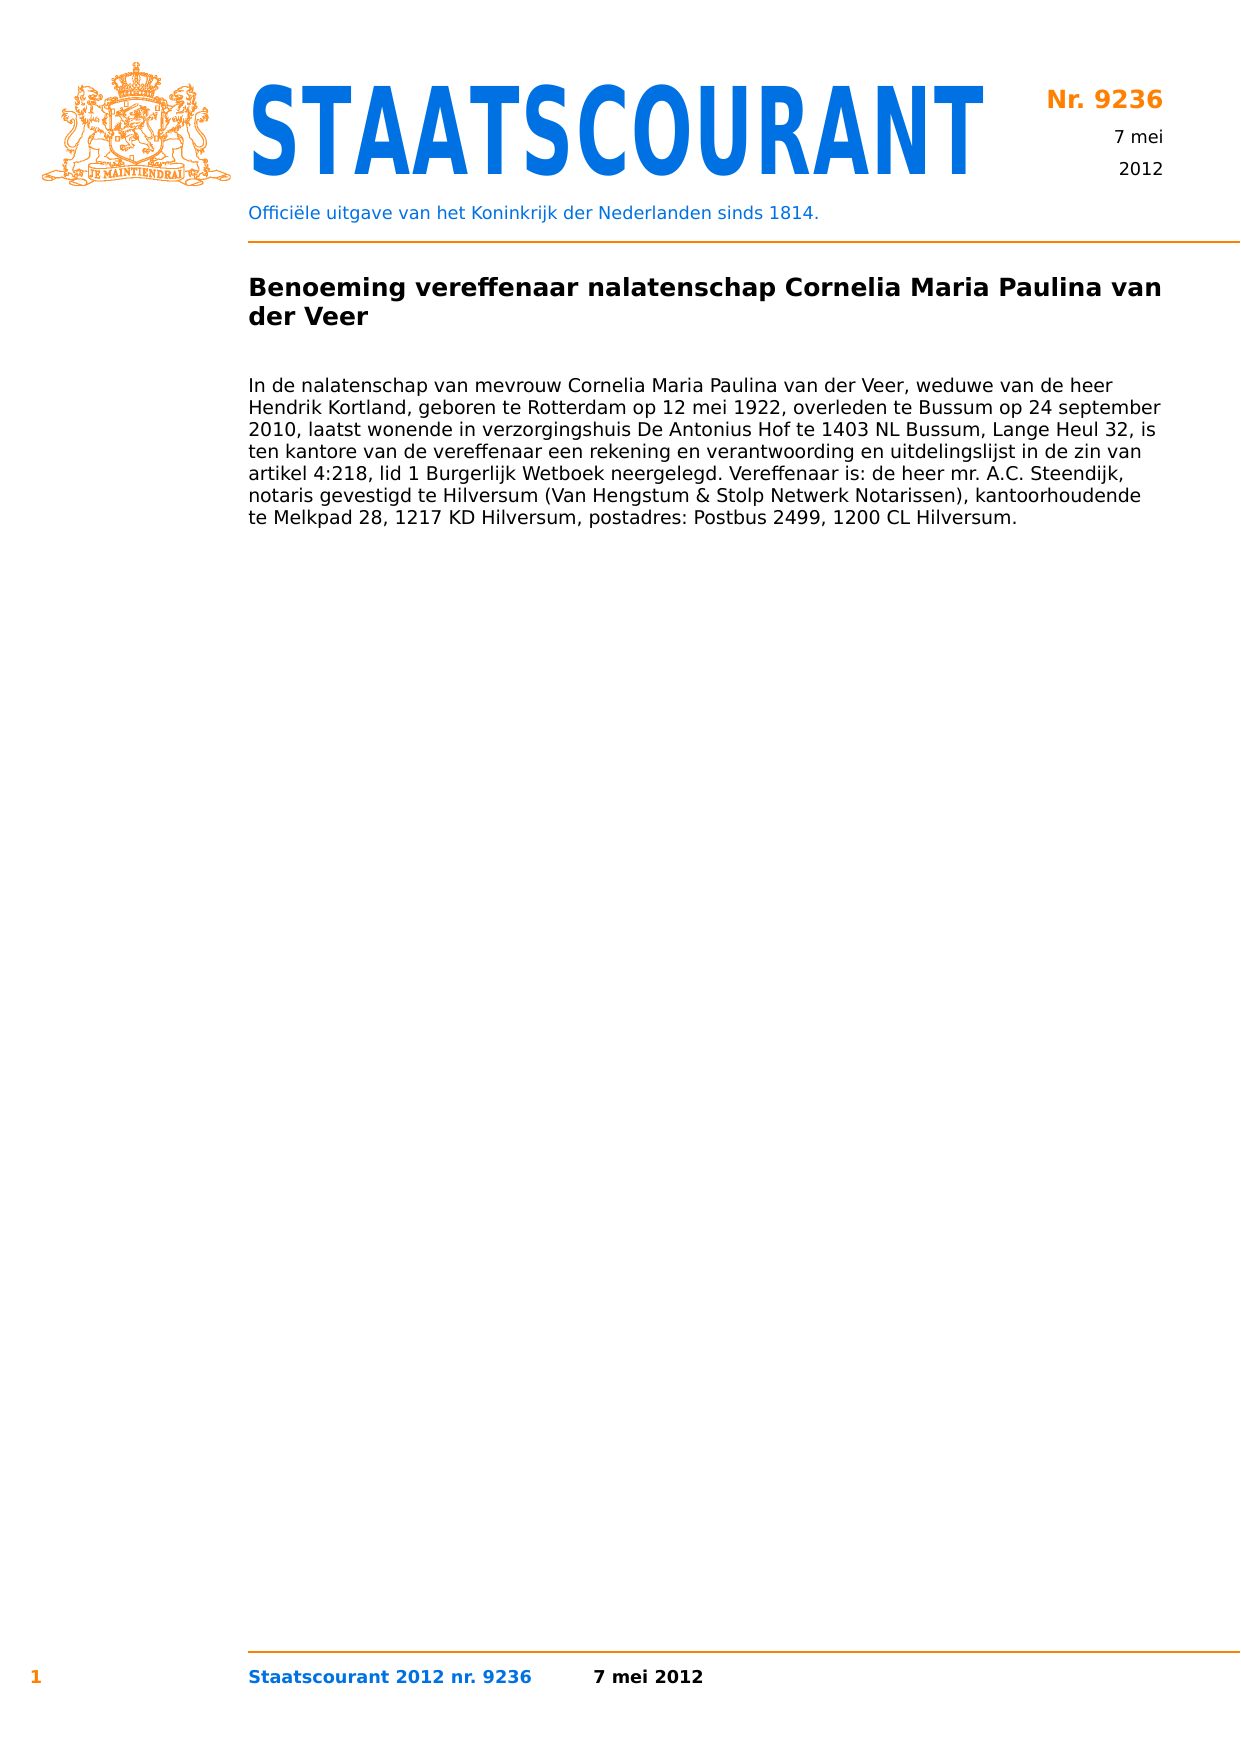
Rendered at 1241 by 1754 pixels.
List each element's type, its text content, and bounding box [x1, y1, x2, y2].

table_header STAATSCOURANT [248, 62, 998, 203]
table_cell Officiële uitgave van het Koninkrijk der Nederlanden sinds 1814. [248, 203, 1240, 241]
subtitle Benoeming vereffenaar nalatenschap Cornelia Maria Paulina van der Veer [248, 273, 1163, 331]
text In de nalatenschap van mevrouw Cornelia Maria Paulina van der Veer, weduwe van de heer Hendrik Kortland, geboren te Rotterdam op 12 mei 1922, overleden te Bussum op 24 september 2010, laatst wonende in verzorgingshuis De Antonius Hof te 1403 NL Bussum, Lange Heul 32, is ten kantore van de vereffenaar een rekening en verantwoording en uitdelingslijst in de zin van artikel 4:218, lid 1 Burgerlijk Wetboek neergelegd. Vereffenaar is: de heer mr. A.C. Steendijk, notaris gevestigd te Hilversum (Van Hengstum & Stolp Netwerk Notarissen), kantoorhoudende te Melkpad 28, 1217 KD Hilversum, postadres: Postbus 2499, 1200 CL Hilversum. [248, 375, 1163, 529]
table_header Nr. 9236 [998, 62, 1240, 121]
picture [41, 62, 231, 186]
table_cell 7 mei [998, 121, 1240, 153]
table_header [25, 62, 248, 241]
table_cell 2012 [998, 153, 1240, 203]
